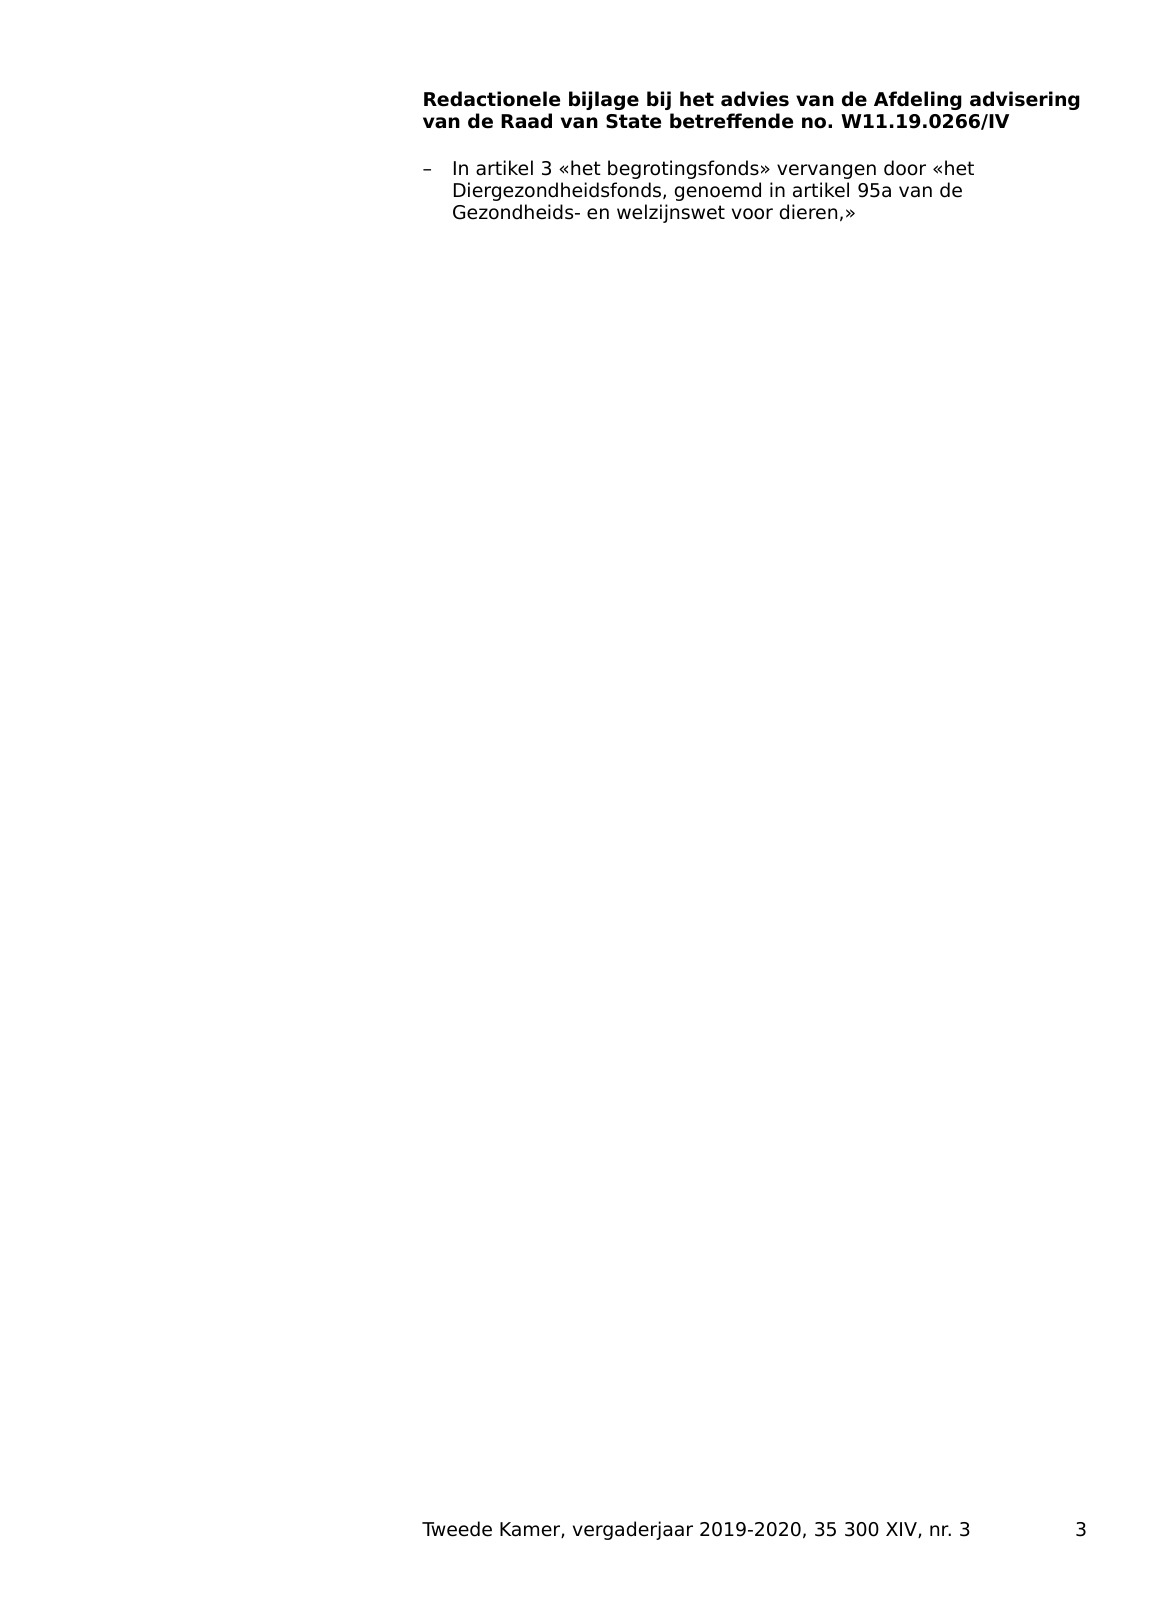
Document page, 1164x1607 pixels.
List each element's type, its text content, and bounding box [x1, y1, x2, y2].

subtitle Redactionele bijlage bij het advies van de Afdeling advisering van de Raad van State betreffende no. W11.19.0266/IV [77, 89, 1087, 133]
text – In artikel 3 «het begrotingsfonds» vervangen door «het Diergezondheidsfonds, genoemd in artikel 95a van de Gezondheids- en welzijnswet voor dieren,» [422, 158, 1087, 224]
